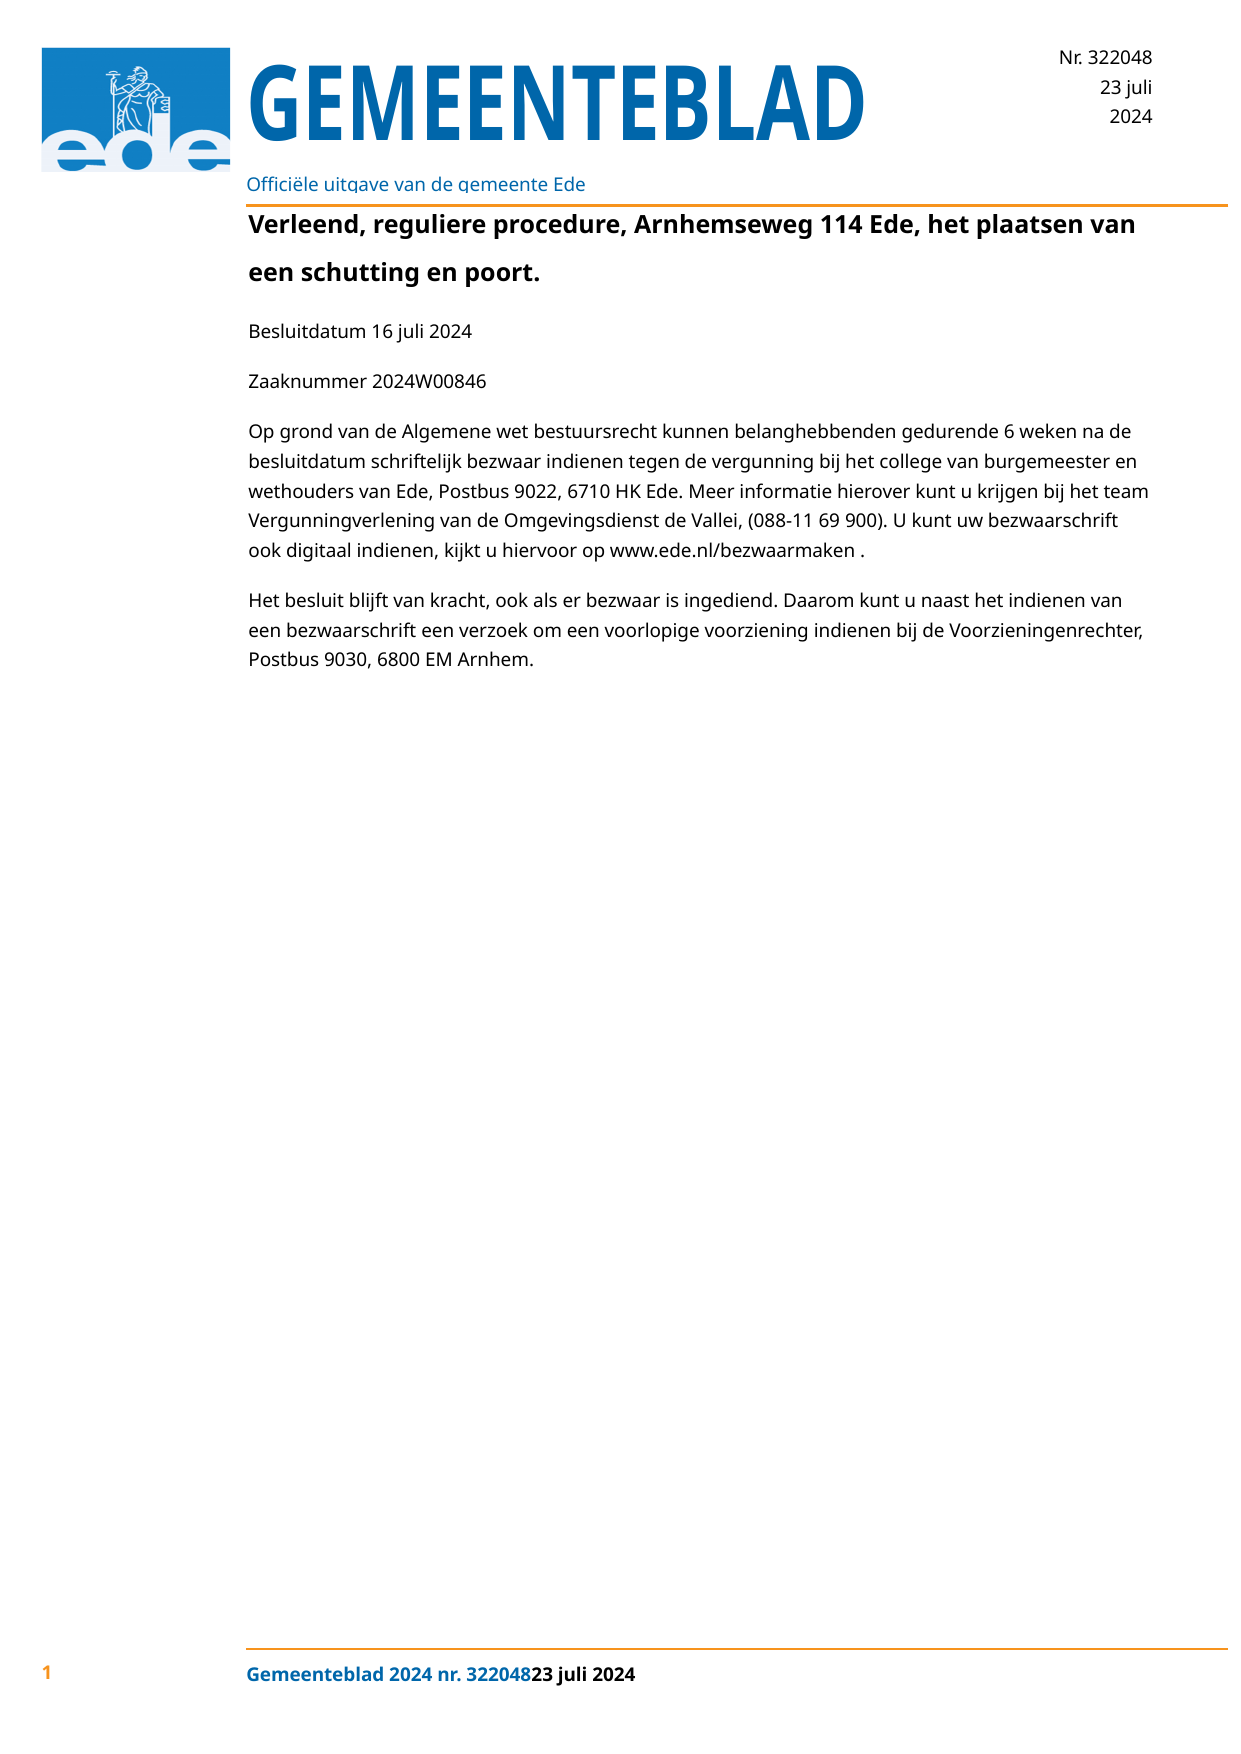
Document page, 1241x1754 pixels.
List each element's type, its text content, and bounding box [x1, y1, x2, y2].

text Zaaknummer 2024W00846 [248, 368, 1152, 394]
text Op grond van de Algemene wet bestuursrecht kunnen belanghebbenden gedurende 6 weken na de besluitdatum schriftelijk bezwaar indienen tegen de vergunning bij het college van burgemeester en wethouders van Ede, Postbus 9022, 6710 HK Ede. Meer informatie hierover kunt u krijgen bij het team Vergunningverlening van de Omgevingsdienst de Vallei, (088-11 69 900). U kunt uw bezwaarschrift ook digitaal indienen, kijkt u hiervoor op www.ede.nl/bezwaarmaken . [248, 419, 1152, 563]
text Besluitdatum 16 juli 2024 [248, 318, 1152, 344]
picture [41, 47, 231, 172]
text Verleend, reguliere procedure, Arnhemseweg 114 Ede, het plaatsen van een schutting en poort. [248, 207, 1152, 288]
text Het besluit blijft van kracht, ook als er bezwaar is ingediend. Daarom kunt u naast het indienen van een bezwaarschrift een verzoek om een voorlopige voorziening indienen bij de Voorzieningenrechter, Postbus 9030, 6800 EM Arnhem. [248, 587, 1152, 672]
